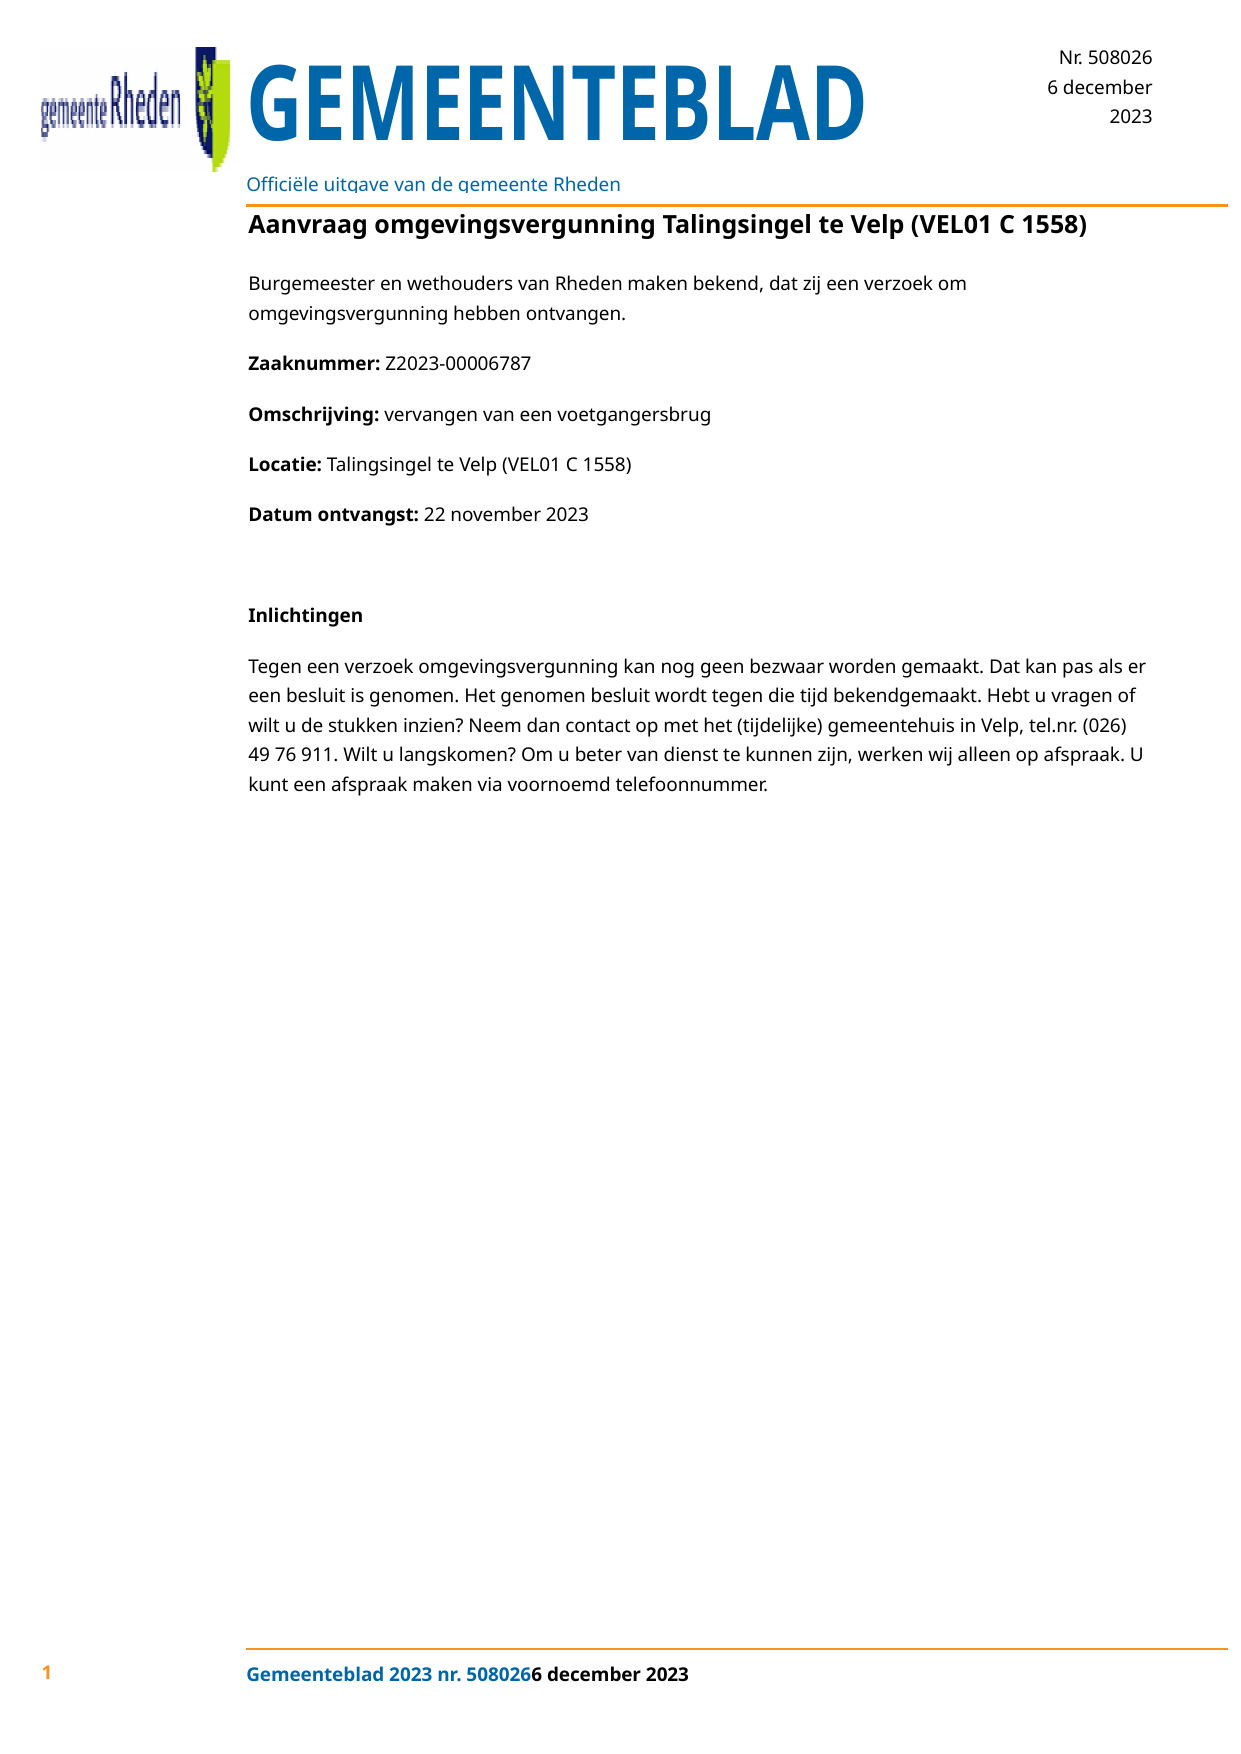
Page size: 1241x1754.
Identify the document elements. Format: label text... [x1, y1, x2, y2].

text Zaaknummer: Z2023-00006787 [248, 350, 1152, 376]
text Omschrijving: vervangen van een voetgangersbrug [248, 401, 1152, 426]
text Tegen een verzoek omgevingsvergunning kan nog geen bezwaar worden gemaakt. Dat kan pas als er een besluit is genomen. Het genomen besluit wordt tegen die tijd bekendgemaakt. Hebt u vragen of wilt u de stukken inzien? Neem dan contact op met het (tijdelijke) gemeentehuis in Velp, tel.nr. (026) 49 76 911. Wilt u langskomen? Om u beter van dienst te kunnen zijn, werken wij alleen op afspraak. U kunt een afspraak maken via voornoemd telefoonnummer. [248, 653, 1152, 797]
text Aanvraag omgevingsvergunning Talingsingel te Velp (VEL01 C 1558) [248, 207, 1152, 241]
text Burgemeester en wethouders van Rheden maken bekend, dat zij een verzoek om omgevingsvergunning hebben ontvangen. [248, 270, 1152, 326]
text Locatie: Talingsingel te Velp (VEL01 C 1558) [248, 451, 1152, 477]
text Inlichtingen [248, 602, 1152, 628]
text Datum ontvangst: 22 november 2023 [248, 502, 1152, 527]
picture [41, 47, 231, 172]
